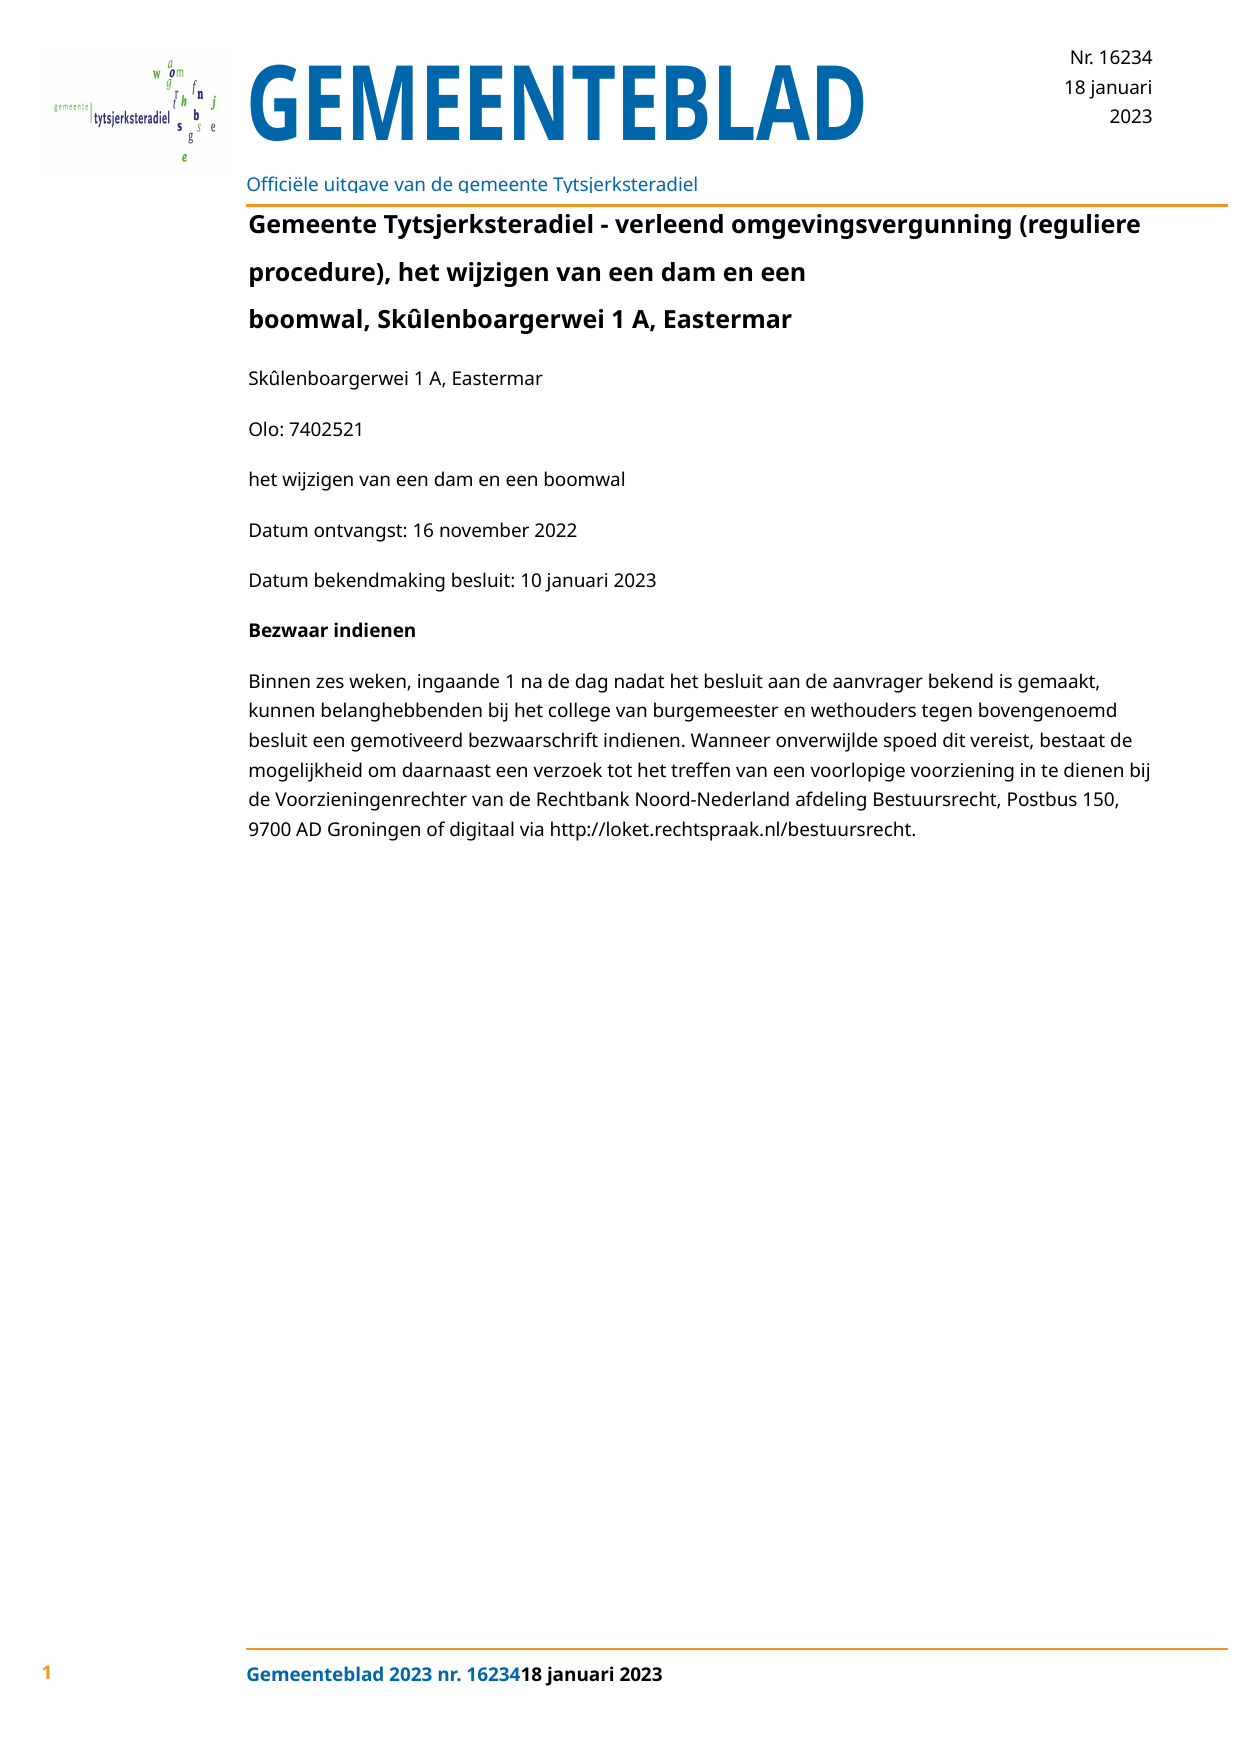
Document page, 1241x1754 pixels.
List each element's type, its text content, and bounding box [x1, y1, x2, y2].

text Binnen zes weken, ingaande 1 na de dag nadat het besluit aan de aanvrager bekend is gemaakt, kunnen belanghebbenden bij het college van burgemeester en wethouders tegen bovengenoemd besluit een gemotiveerd bezwaarschrift indienen. Wanneer onverwijlde spoed dit vereist, bestaat de mogelijkheid om daarnaast een verzoek tot het treffen van een voorlopige voorziening in te dienen bij de Voorzieningenrechter van de Rechtbank Noord-Nederland afdeling Bestuursrecht, Postbus 150, 9700 AD Groningen of digitaal via http://loket.rechtspraak.nl/bestuursrecht. [248, 668, 1152, 842]
text het wijzigen van een dam en een boomwal [248, 466, 1152, 492]
picture [41, 47, 231, 172]
text Datum ontvangst: 16 november 2022 [248, 517, 1152, 542]
text Datum bekendmaking besluit: 10 januari 2023 [248, 567, 1152, 593]
text Skûlenboargerwei 1 A, Eastermar [248, 366, 1152, 391]
text Olo: 7402521 [248, 416, 1152, 442]
text Gemeente Tytsjerksteradiel - verleend omgevingsvergunning (reguliere procedure), het wijzigen van een dam en een boomwal, Skûlenboargerwei 1 A, Eastermar [248, 207, 1152, 336]
text Bezwaar indienen [248, 618, 1152, 643]
